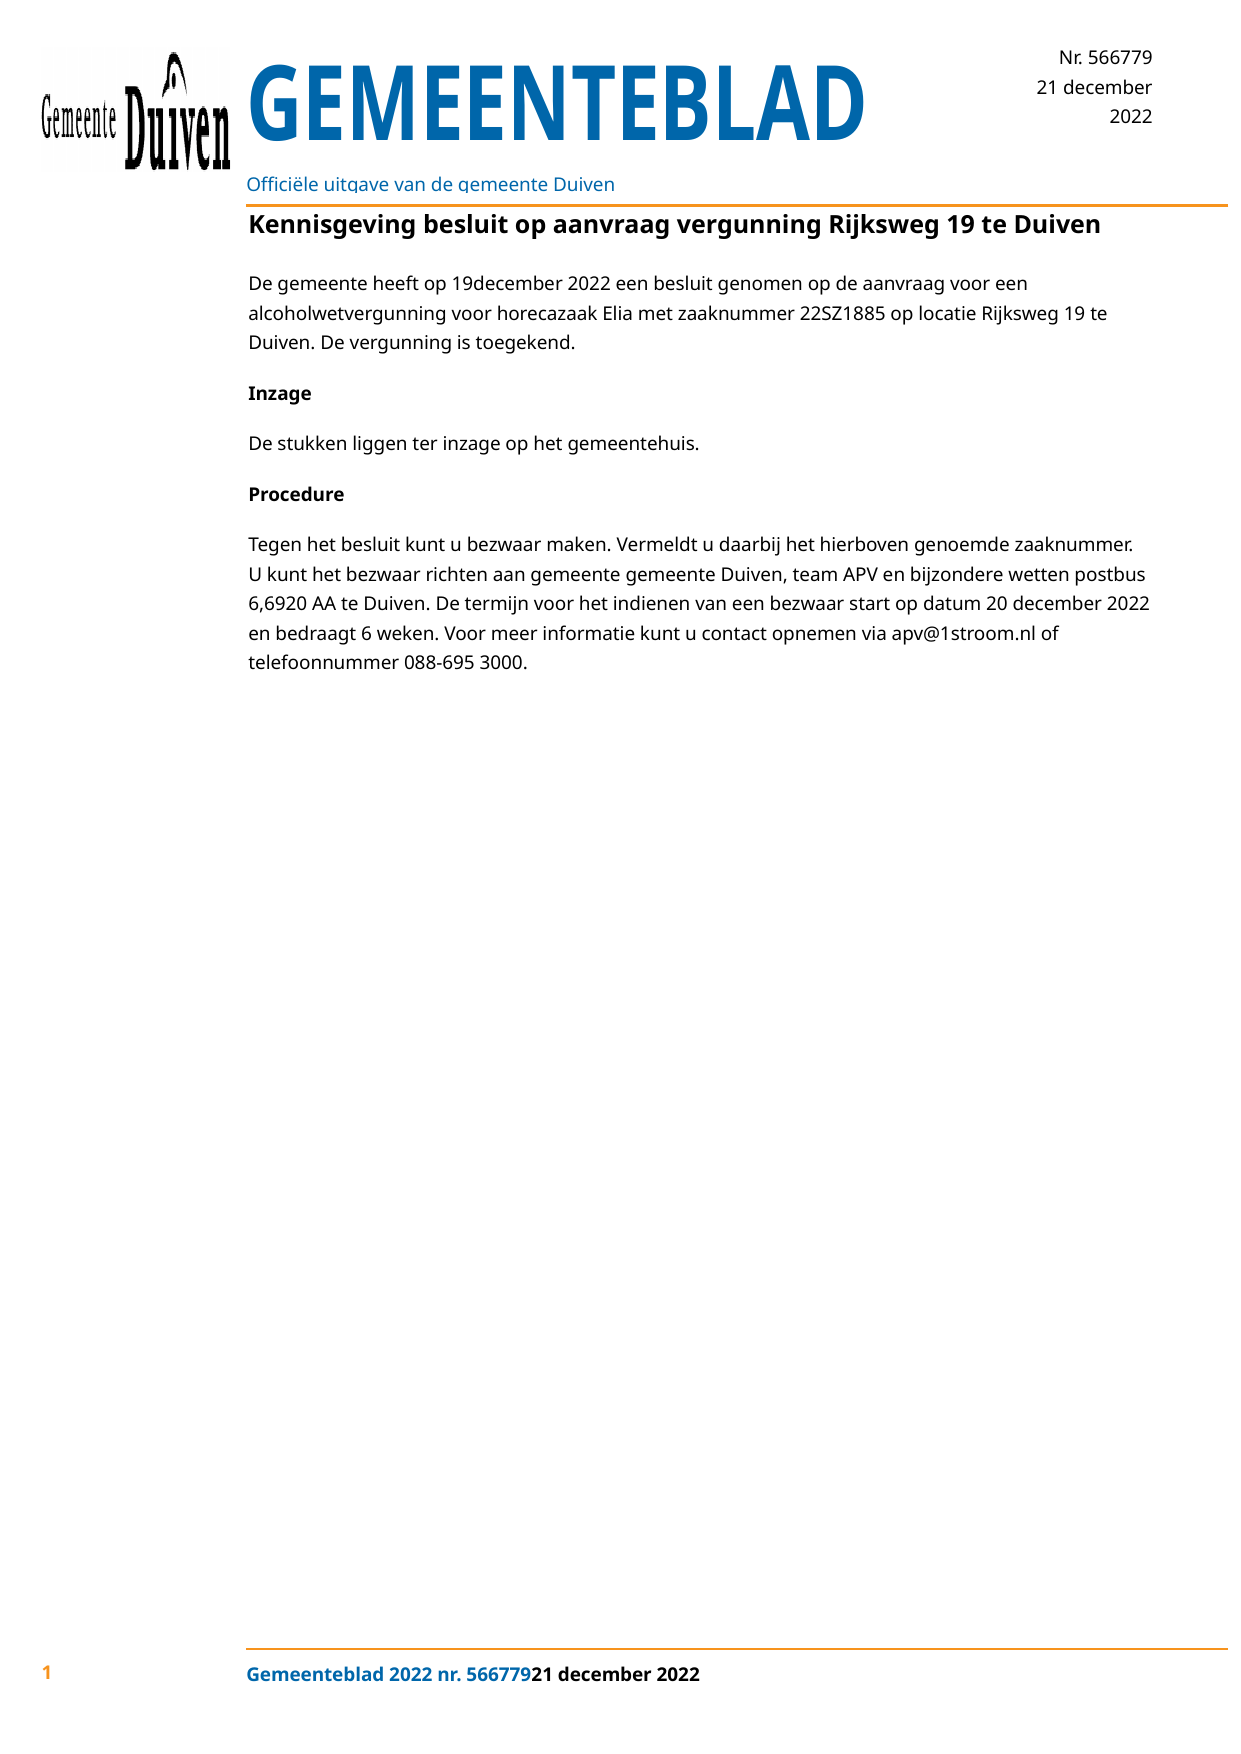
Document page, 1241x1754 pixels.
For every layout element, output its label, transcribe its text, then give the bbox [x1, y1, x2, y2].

text Inzage [248, 380, 1152, 406]
text Tegen het besluit kunt u bezwaar maken. Vermeldt u daarbij het hierboven genoemde zaaknummer. U kunt het bezwaar richten aan gemeente gemeente Duiven, team APV en bijzondere wetten postbus 6,6920 AA te Duiven. De termijn voor het indienen van een bezwaar start op datum 20 december 2022 en bedraagt 6 weken. Voor meer informatie kunt u contact opnemen via apv@1stroom.nl of telefoonnummer 088-695 3000. [248, 531, 1152, 675]
text Procedure [248, 481, 1152, 506]
picture [41, 47, 231, 172]
text De stukken liggen ter inzage op het gemeentehuis. [248, 430, 1152, 456]
text De gemeente heeft op 19december 2022 een besluit genomen op de aanvraag voor een alcoholwetvergunning voor horecazaak Elia met zaaknummer 22SZ1885 op locatie Rijksweg 19 te Duiven. De vergunning is toegekend. [248, 270, 1152, 355]
text Kennisgeving besluit op aanvraag vergunning Rijksweg 19 te Duiven [248, 207, 1152, 241]
